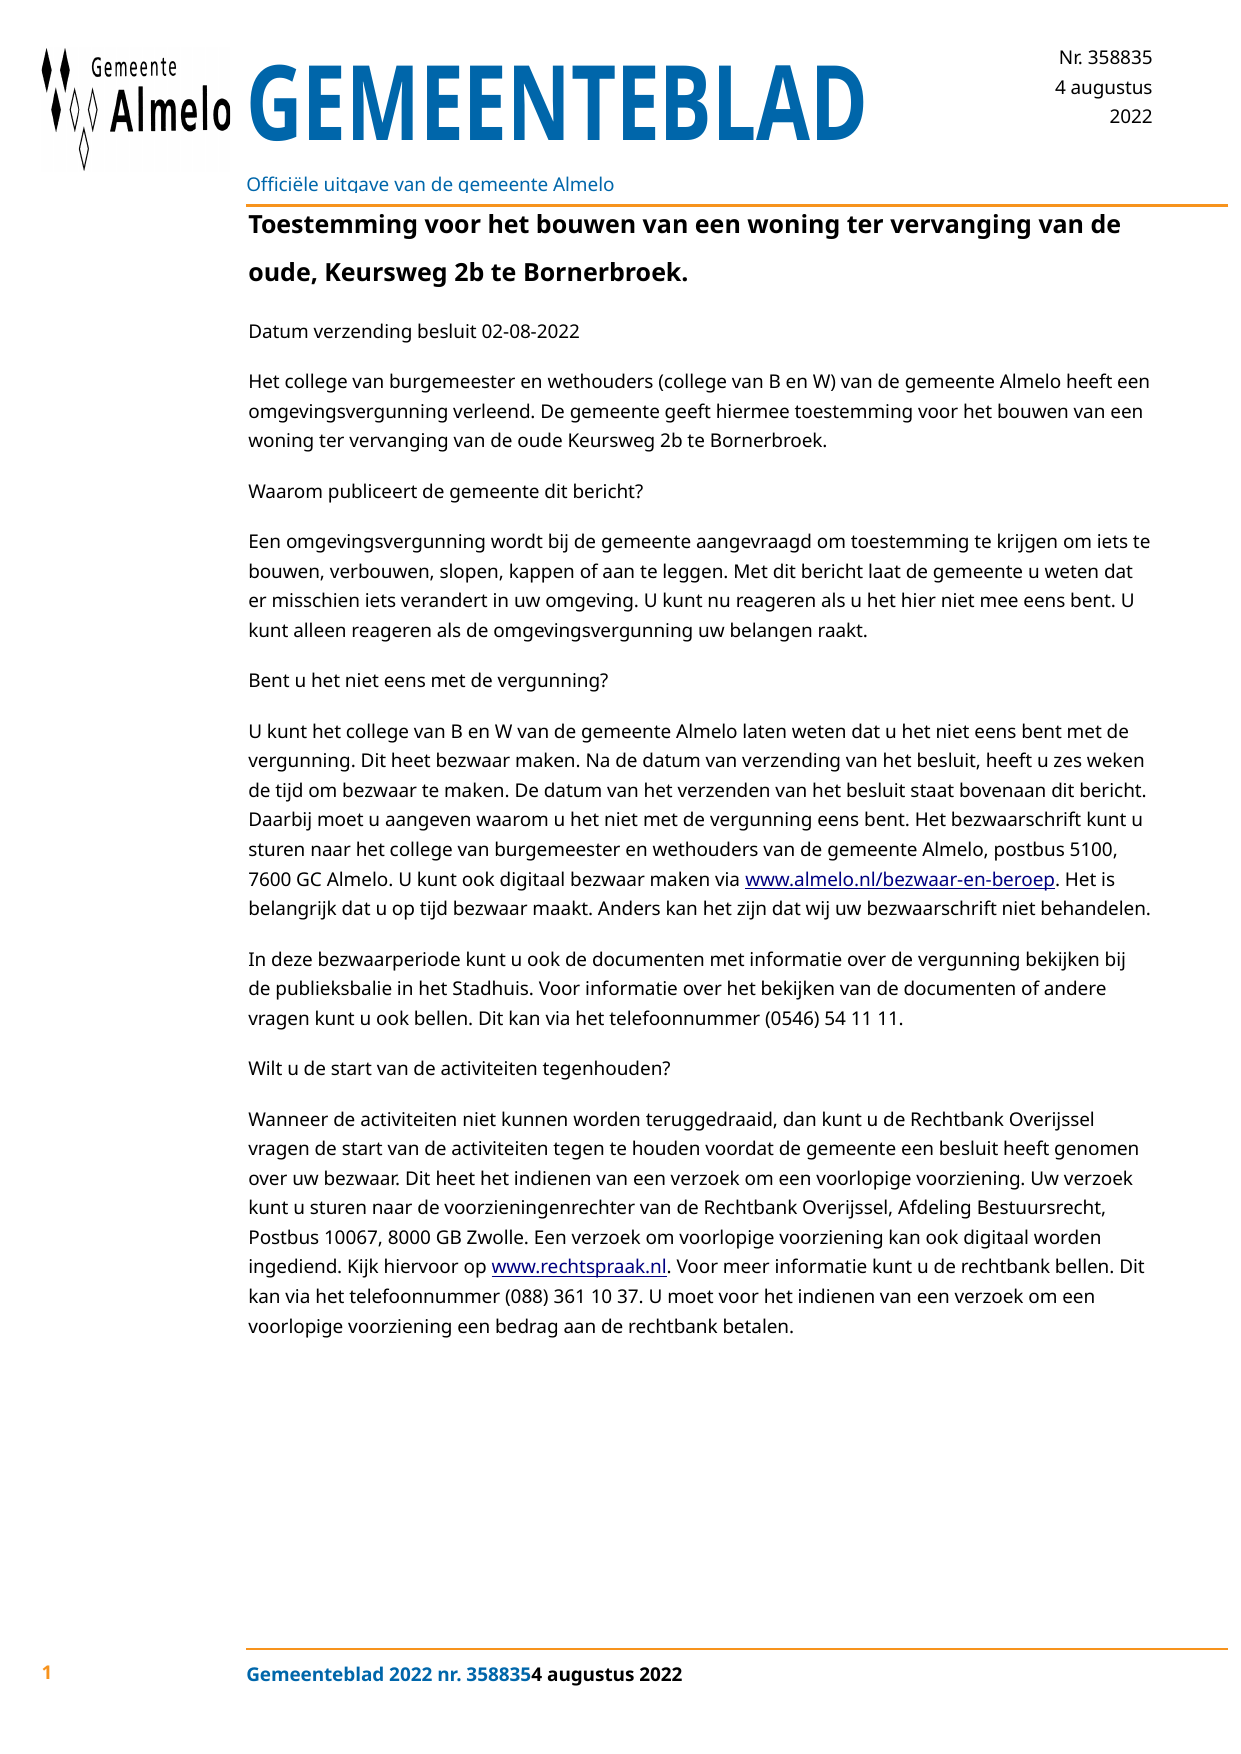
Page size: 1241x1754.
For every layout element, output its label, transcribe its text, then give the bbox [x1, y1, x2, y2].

text Het college van burgemeester en wethouders (college van B en W) van de gemeente Almelo heeft een omgevingsvergunning verleend. De gemeente geeft hiermee toestemming voor het bouwen van een woning ter vervanging van de oude Keursweg 2b te Bornerbroek. [248, 368, 1152, 453]
text Een omgevingsvergunning wordt bij de gemeente aangevraagd om toestemming te krijgen om iets te bouwen, verbouwen, slopen, kappen of aan te leggen. Met dit bericht laat de gemeente u weten dat er misschien iets verandert in uw omgeving. U kunt nu reageren als u het hier niet mee eens bent. U kunt alleen reageren als de omgevingsvergunning uw belangen raakt. [248, 528, 1152, 643]
text Datum verzending besluit 02-08-2022 [248, 318, 1152, 344]
text In deze bezwaarperiode kunt u ook de documenten met informatie over de vergunning bekijken bij de publieksbalie in het Stadhuis. Voor informatie over het bekijken van de documenten of andere vragen kunt u ook bellen. Dit kan via het telefoonnummer (0546) 54 11 11. [248, 946, 1152, 1031]
text U kunt het college van B en W van de gemeente Almelo laten weten dat u het niet eens bent met de vergunning. Dit heet bezwaar maken. Na de datum van verzending van het besluit, heeft u zes weken de tijd om bezwaar te maken. De datum van het verzenden van het besluit staat bovenaan dit bericht. Daarbij moet u aangeven waarom u het niet met de vergunning eens bent. Het bezwaarschrift kunt u sturen naar het college van burgemeester en wethouders van de gemeente Almelo, postbus 5100, 7600 GC Almelo. U kunt ook digitaal bezwaar maken via www.almelo.nl/bezwaar-en-beroep. Het is belangrijk dat u op tijd bezwaar maakt. Anders kan het zijn dat wij uw bezwaarschrift niet behandelen. [248, 718, 1152, 921]
text Wilt u de start van de activiteiten tegenhouden? [248, 1055, 1152, 1081]
text Bent u het niet eens met de vergunning? [248, 667, 1152, 693]
picture [41, 47, 231, 172]
text Waarom publiceert de gemeente dit bericht? [248, 478, 1152, 504]
text Toestemming voor het bouwen van een woning ter vervanging van de oude, Keursweg 2b te Bornerbroek. [248, 207, 1152, 288]
text Wanneer de activiteiten niet kunnen worden teruggedraaid, dan kunt u de Rechtbank Overijssel vragen de start van de activiteiten tegen te houden voordat de gemeente een besluit heeft genomen over uw bezwaar. Dit heet het indienen van een verzoek om een voorlopige voorziening. Uw verzoek kunt u sturen naar de voorzieningenrechter van de Rechtbank Overijssel, Afdeling Bestuursrecht, Postbus 10067, 8000 GB Zwolle. Een verzoek om voorlopige voorziening kan ook digitaal worden ingediend. Kijk hiervoor op www.rechtspraak.nl. Voor meer informatie kunt u de rechtbank bellen. Dit kan via het telefoonnummer (088) 361 10 37. U moet voor het indienen van een verzoek om een voorlopige voorziening een bedrag aan de rechtbank betalen. [248, 1106, 1152, 1339]
